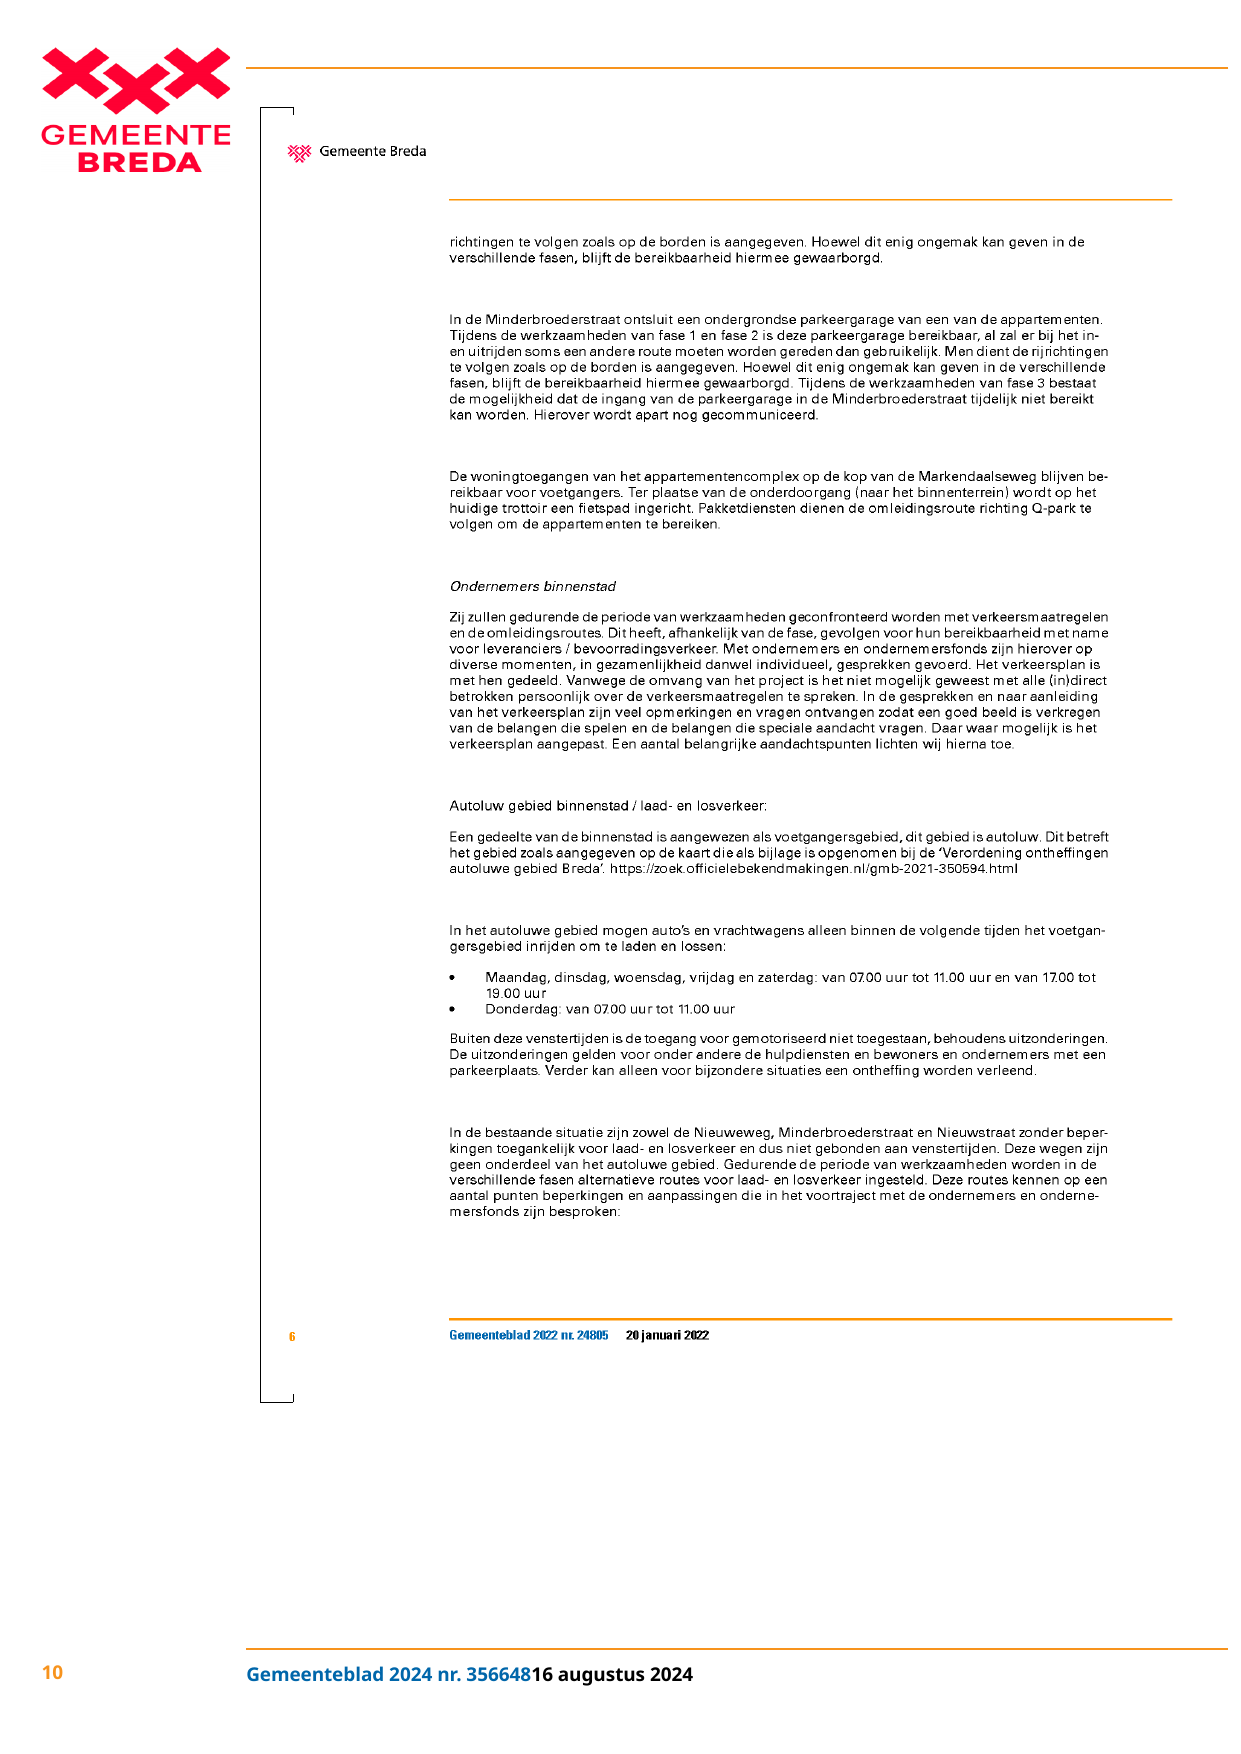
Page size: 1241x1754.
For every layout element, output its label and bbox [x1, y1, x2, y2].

picture [41, 47, 231, 172]
picture [268, 115, 1173, 1394]
